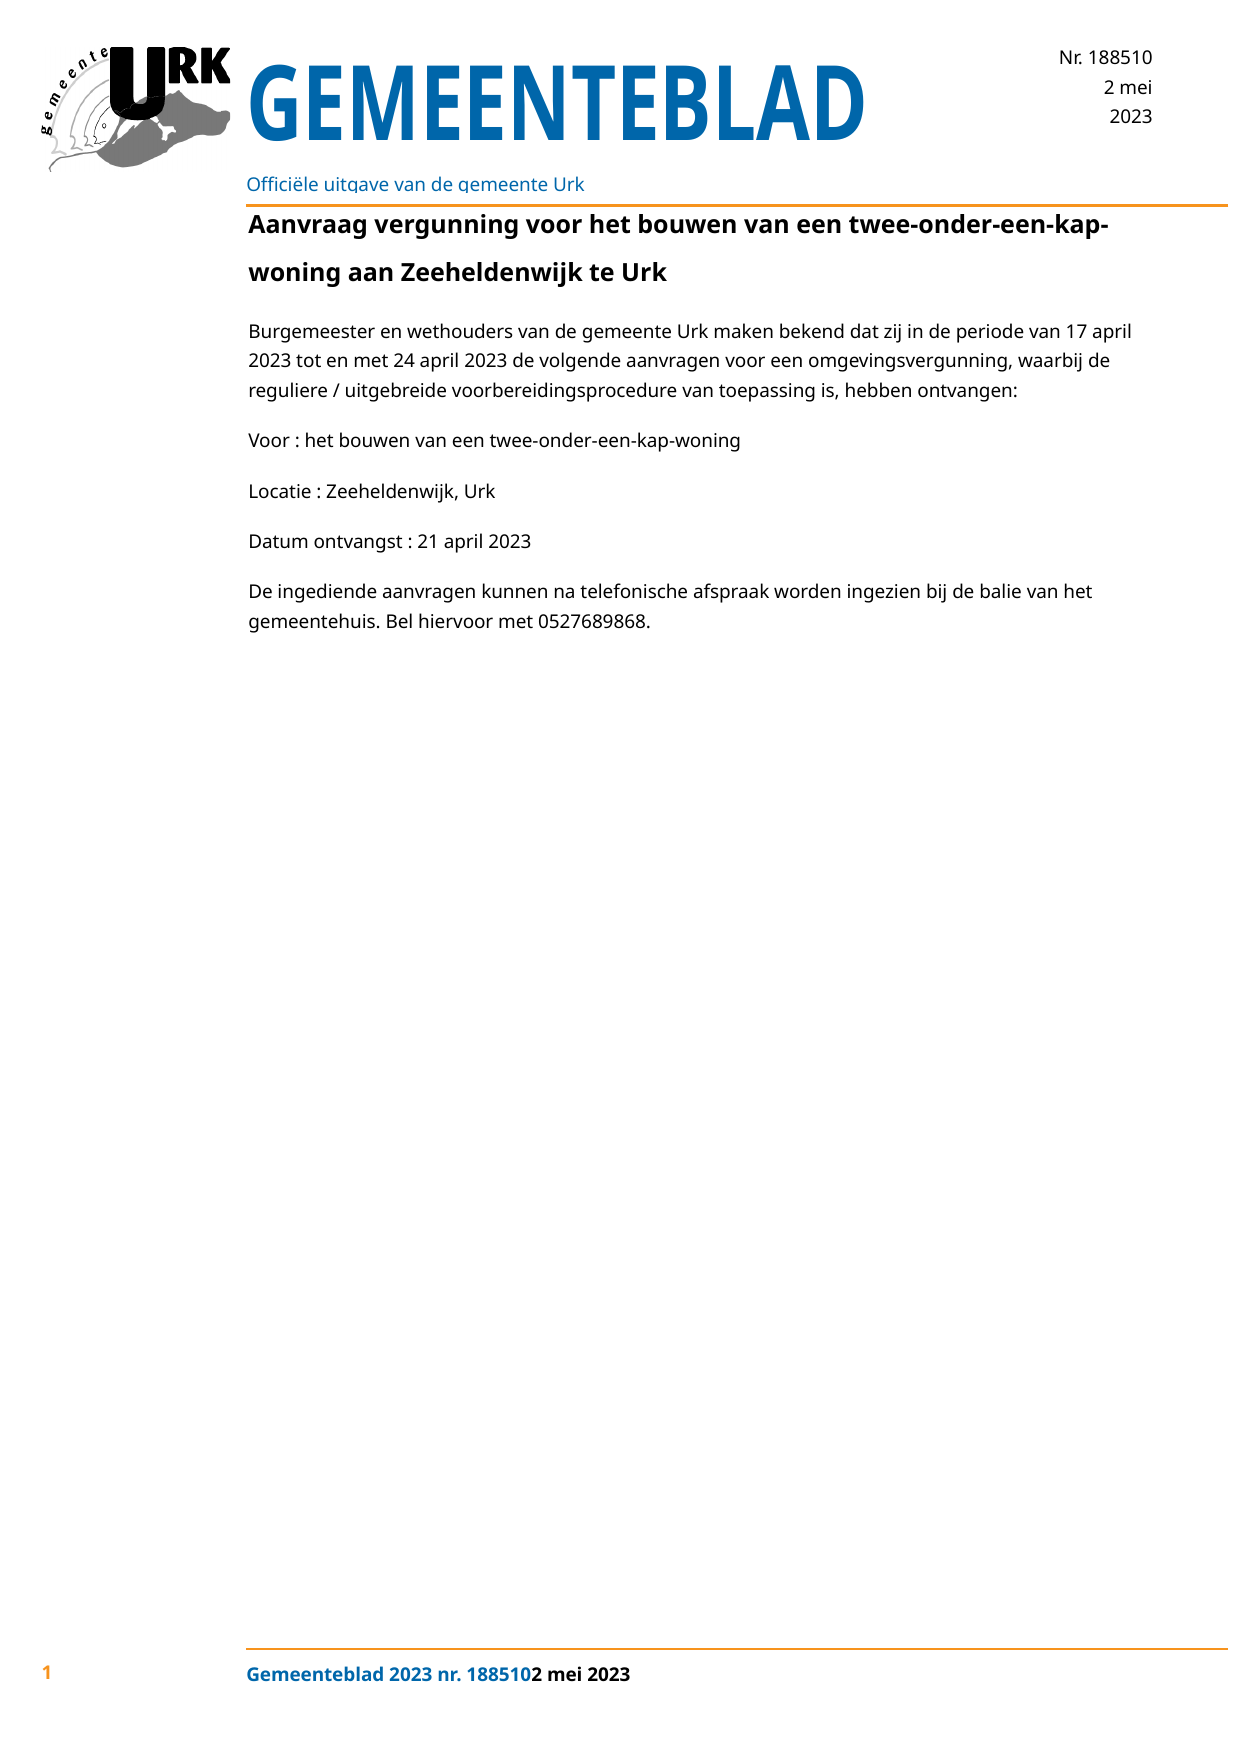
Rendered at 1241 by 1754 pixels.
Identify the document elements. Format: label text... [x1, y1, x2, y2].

text Burgemeester en wethouders van de gemeente Urk maken bekend dat zij in de periode van 17 april 2023 tot en met 24 april 2023 de volgende aanvragen voor een omgevingsvergunning, waarbij de reguliere / uitgebreide voorbereidingsprocedure van toepassing is, hebben ontvangen: [248, 318, 1152, 403]
text Aanvraag vergunning voor het bouwen van een twee-onder-een-kap-woning aan Zeeheldenwijk te Urk [248, 207, 1152, 288]
text Voor : het bouwen van een twee-onder-een-kap-woning [248, 427, 1152, 453]
picture [41, 47, 231, 172]
text Datum ontvangst : 21 april 2023 [248, 528, 1152, 554]
text Locatie : Zeeheldenwijk, Urk [248, 478, 1152, 504]
text De ingediende aanvragen kunnen na telefonische afspraak worden ingezien bij de balie van het gemeentehuis. Bel hiervoor met 0527689868. [248, 579, 1152, 634]
